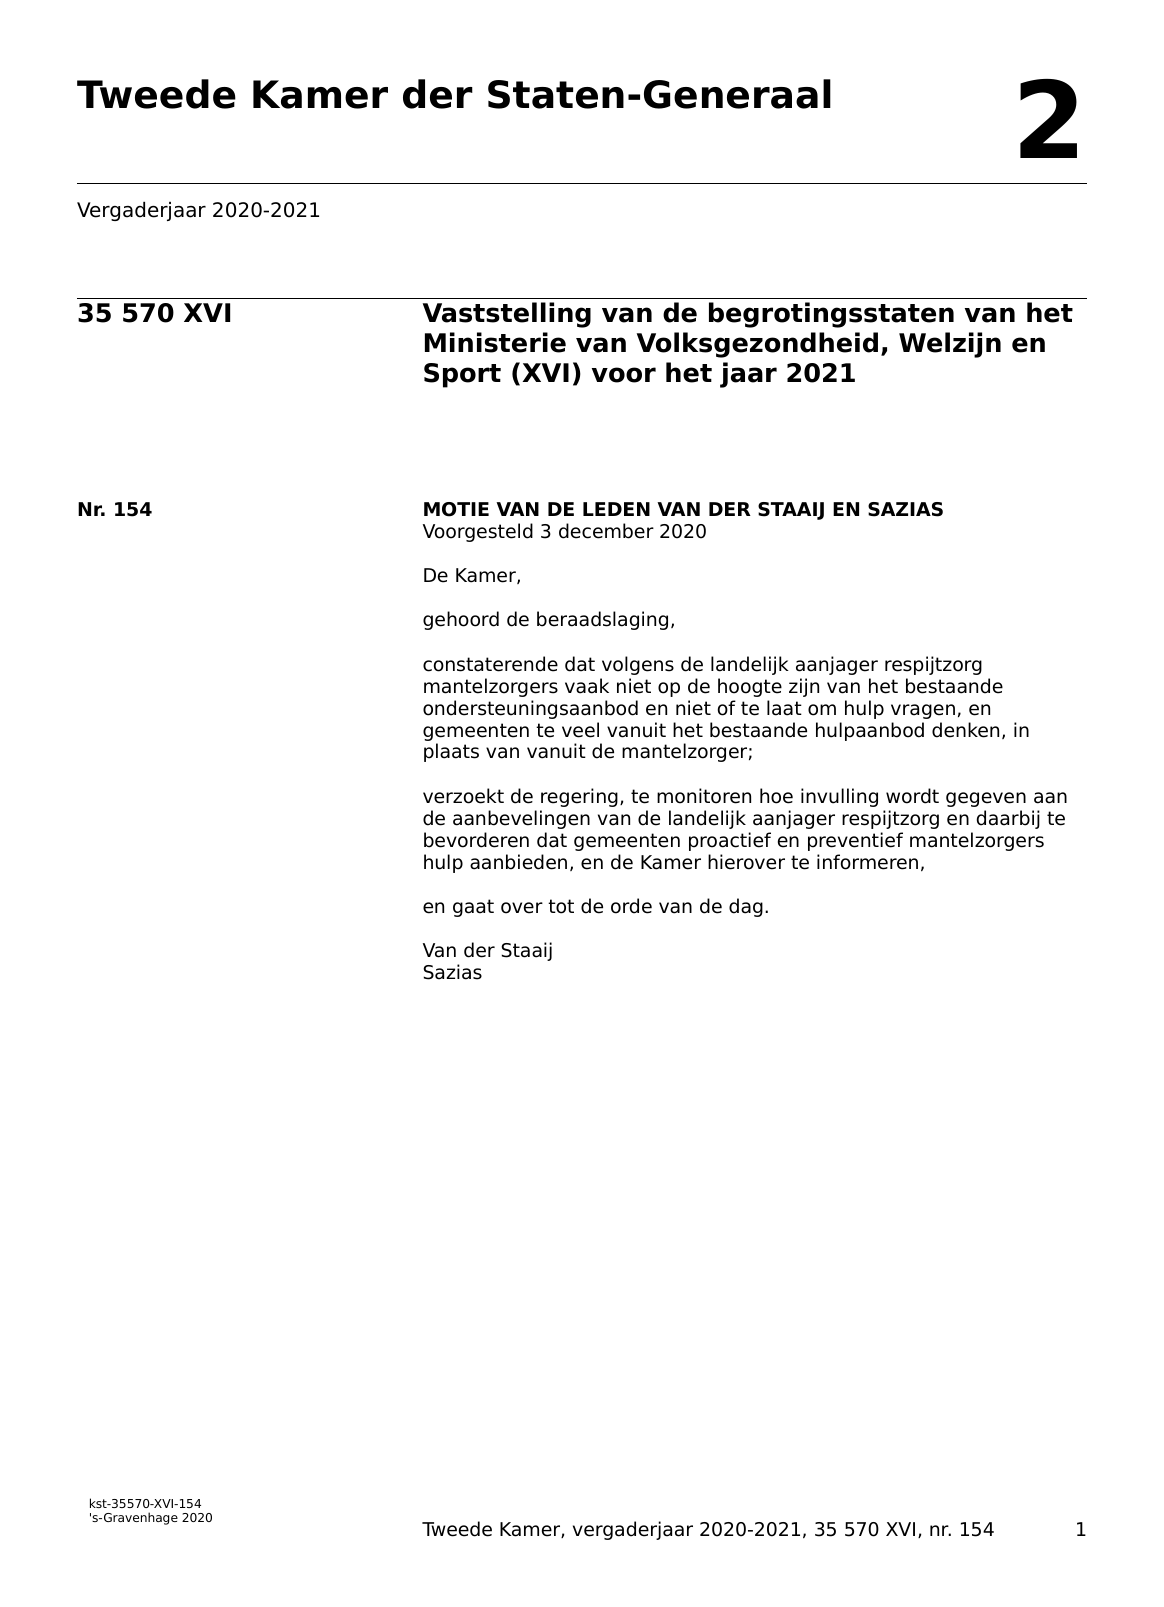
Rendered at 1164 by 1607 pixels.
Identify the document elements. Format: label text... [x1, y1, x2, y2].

table_cell Vergaderjaar 2020-2021 [77, 184, 1087, 298]
table_header Tweede Kamer der Staten-Generaal [77, 59, 886, 183]
text gehoord de beraadslaging, [422, 609, 1087, 631]
text De Kamer, [422, 565, 1087, 587]
text Van der Staaij [422, 940, 1087, 962]
text kst-35570-XVI-154 [88, 1497, 323, 1511]
text constaterende dat volgens de landelijk aanjager respijtzorg mantelzorgers vaak niet op de hoogte zijn van het bestaande ondersteuningsaanbod en niet of te laat om hulp vragen, en gemeenten te veel vanuit het bestaande hulpaanbod denken, in plaats van vanuit de mantelzorger; [422, 653, 1087, 763]
text Voorgesteld 3 december 2020 [422, 521, 1087, 543]
text en gaat over tot de orde van de dag. [422, 896, 1087, 918]
table_header 2 [886, 59, 1087, 183]
text Sazias [422, 962, 1087, 984]
subtitle Nr. 154 MOTIE VAN DE LEDEN VAN DER STAAIJ EN SAZIAS [77, 499, 1087, 521]
text 's-Gravenhage 2020 [88, 1511, 323, 1525]
subtitle 35 570 XVI Vaststelling van de begrotingsstaten van het Ministerie van Volksgezondheid, Welzijn en Sport (XVI) voor het jaar 2021 [77, 299, 1087, 388]
text verzoekt de regering, te monitoren hoe invulling wordt gegeven aan de aanbevelingen van de landelijk aanjager respijtzorg en daarbij te bevorderen dat gemeenten proactief en preventief mantelzorgers hulp aanbieden, en de Kamer hierover te informeren, [422, 786, 1087, 873]
